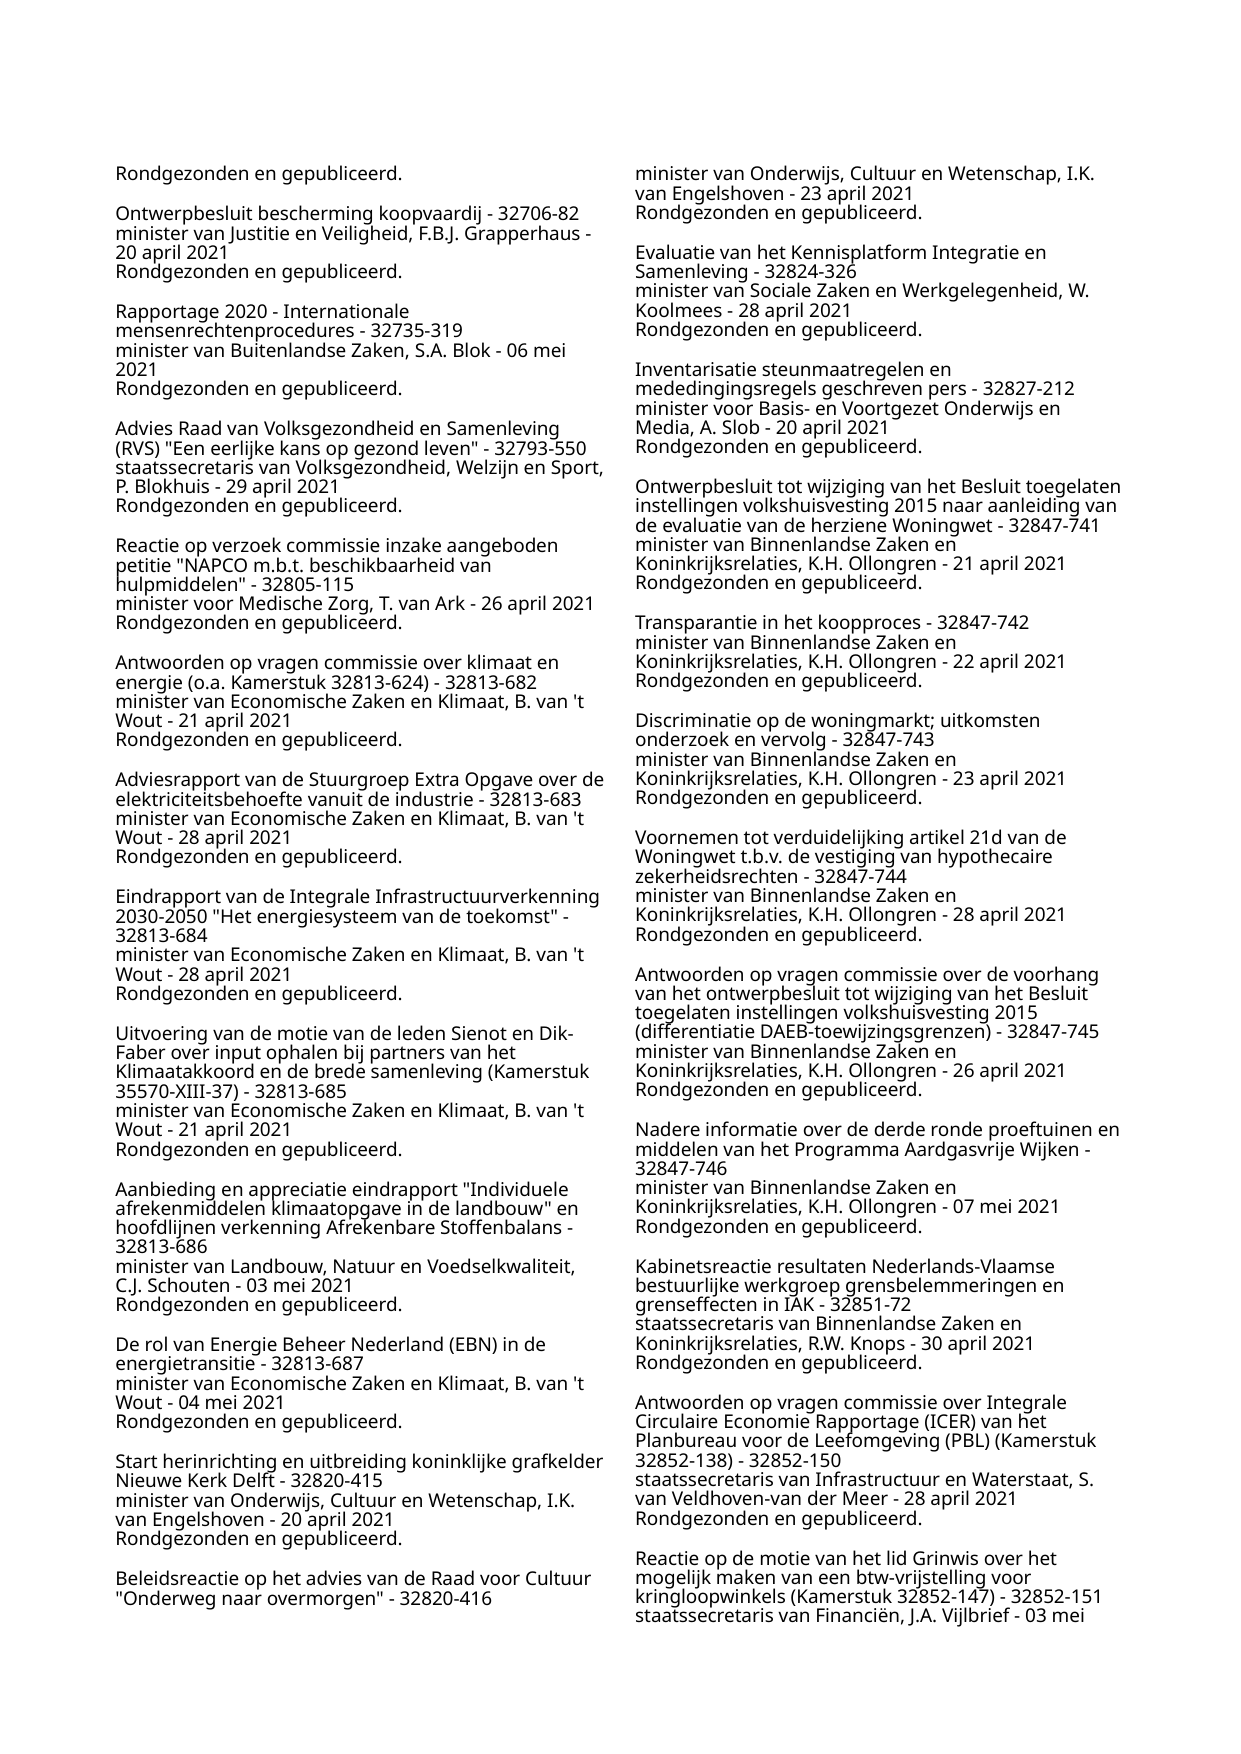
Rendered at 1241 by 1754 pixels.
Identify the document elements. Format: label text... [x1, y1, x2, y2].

text Rondgezonden en gepubliceerd. [115, 985, 605, 1004]
text minister van Economische Zaken en Klimaat, B. van 't Wout - 21 april 2021 [115, 693, 605, 731]
text Rondgezonden en gepubliceerd. [635, 321, 1125, 340]
text Advies Raad van Volksgezondheid en Samenleving (RVS) "Een eerlijke kans op gezond leven" - 32793-550 [115, 420, 605, 459]
text Rondgezonden en gepubliceerd. [635, 204, 1125, 223]
text Voornemen tot verduidelijking artikel 21d van de Woningwet t.b.v. de vestiging van hypothecaire zekerheidsrechten - 32847-744 [635, 829, 1125, 887]
text Rondgezonden en gepubliceerd. [115, 497, 605, 517]
text Rondgezonden en gepubliceerd. [635, 926, 1125, 945]
text Antwoorden op vragen commissie over klimaat en energie (o.a. Kamerstuk 32813-624) - 32813-682 [115, 654, 605, 693]
text Rondgezonden en gepubliceerd. [115, 263, 605, 282]
text minister van Landbouw, Natuur en Voedselkwaliteit, C.J. Schouten - 03 mei 2021 [115, 1258, 605, 1296]
text Rondgezonden en gepubliceerd. [635, 438, 1125, 457]
text Adviesrapport van de Stuurgroep Extra Opgave over de elektriciteitsbehoefte vanuit de industrie - 32813-683 [115, 771, 605, 810]
text Rondgezonden en gepubliceerd. [635, 1218, 1125, 1237]
text Uitvoering van de motie van de leden Sienot en Dik-Faber over input ophalen bij partners van het Klimaatakkoord en de brede samenleving (Kamerstuk 35570-XIII-37) - 32813-685 [115, 1025, 605, 1102]
text minister voor Medische Zorg, T. van Ark - 26 april 2021 [115, 595, 605, 614]
text Rondgezonden en gepubliceerd. [635, 672, 1125, 691]
text minister van Binnenlandse Zaken en Koninkrijksrelaties, K.H. Ollongren - 07 mei 2021 [635, 1179, 1125, 1218]
text Start herinrichting en uitbreiding koninklijke grafkelder Nieuwe Kerk Delft - 32820-415 [115, 1453, 605, 1492]
text minister van Justitie en Veiligheid, F.B.J. Grapperhaus - 20 april 2021 [115, 224, 605, 263]
text Rondgezonden en gepubliceerd. [635, 789, 1125, 808]
text minister van Economische Zaken en Klimaat, B. van 't Wout - 04 mei 2021 [115, 1375, 605, 1413]
text Rondgezonden en gepubliceerd. [635, 574, 1125, 594]
text De rol van Energie Beheer Nederland (EBN) in de energietransitie - 32813-687 [115, 1336, 605, 1375]
text Ontwerpbesluit tot wijziging van het Besluit toegelaten instellingen volkshuisvesting 2015 naar aanleiding van de evaluatie van de herziene Woningwet - 32847-741 [635, 478, 1125, 536]
text minister voor Basis- en Voortgezet Onderwijs en Media, A. Slob - 20 april 2021 [635, 399, 1125, 438]
text Kabinetsreactie resultaten Nederlands-Vlaamse bestuurlijke werkgroep grensbelemmeringen en grenseffecten in IAK - 32851-72 [635, 1258, 1125, 1315]
text minister van Economische Zaken en Klimaat, B. van 't Wout - 21 april 2021 [115, 1102, 605, 1141]
text staatssecretaris van Binnenlandse Zaken en Koninkrijksrelaties, R.W. Knops - 30 april 2021 [635, 1315, 1125, 1354]
text staatssecretaris van Volksgezondheid, Welzijn en Sport, P. Blokhuis - 29 april 2021 [115, 459, 605, 497]
text Reactie op de motie van het lid Grinwis over het mogelijk maken van een btw-vrijstelling voor kringloopwinkels (Kamerstuk 32852-147) - 32852-151 [635, 1549, 1125, 1607]
text Rondgezonden en gepubliceerd. [635, 1081, 1125, 1101]
text Transparantie in het koopproces - 32847-742 [635, 614, 1125, 634]
text Rondgezonden en gepubliceerd. [115, 1296, 605, 1315]
text Rondgezonden en gepubliceerd. [635, 1354, 1125, 1373]
text minister van Economische Zaken en Klimaat, B. van 't Wout - 28 april 2021 [115, 810, 605, 848]
text Rapportage 2020 - Internationale mensenrechtenprocedures - 32735-319 [115, 303, 605, 342]
text minister van Economische Zaken en Klimaat, B. van 't Wout - 28 april 2021 [115, 946, 605, 985]
text Discriminatie op de woningmarkt; uitkomsten onderzoek en vervolg - 32847-743 [635, 712, 1125, 751]
text Antwoorden op vragen commissie over Integrale Circulaire Economie Rapportage (ICER) van het Planbureau voor de Leefomgeving (PBL) (Kamerstuk 32852-138) - 32852-150 [635, 1394, 1125, 1471]
text Rondgezonden en gepubliceerd. [115, 614, 605, 634]
text minister van Binnenlandse Zaken en Koninkrijksrelaties, K.H. Ollongren - 23 april 2021 [635, 751, 1125, 789]
text staatssecretaris van Financiën, J.A. Vijlbrief - 03 mei [635, 1607, 1125, 1627]
text minister van Binnenlandse Zaken en Koninkrijksrelaties, K.H. Ollongren - 26 april 2021 [635, 1043, 1125, 1081]
text minister van Buitenlandse Zaken, S.A. Blok - 06 mei 2021 [115, 342, 605, 380]
text staatssecretaris van Infrastructuur en Waterstaat, S. van Veldhoven-van der Meer - 28 april 2021 [635, 1471, 1125, 1509]
text Rondgezonden en gepubliceerd. [115, 165, 605, 184]
text Beleidsreactie op het advies van de Raad voor Cultuur "Onderweg naar overmorgen" - 32820-416 [115, 1570, 605, 1609]
text minister van Onderwijs, Cultuur en Wetenschap, I.K. van Engelshoven - 20 april 2021 [115, 1492, 605, 1530]
text Nadere informatie over de derde ronde proeftuinen en middelen van het Programma Aardgasvrije Wijken - 32847-746 [635, 1121, 1125, 1179]
text Evaluatie van het Kennisplatform Integratie en Samenleving - 32824-326 [635, 244, 1125, 282]
text Eindrapport van de Integrale Infrastructuurverkenning 2030-2050 "Het energiesysteem van de toekomst" - 32813-684 [115, 888, 605, 946]
text Aanbieding en appreciatie eindrapport "Individuele afrekenmiddelen klimaatopgave in de landbouw" en hoofdlijnen verkenning Afrekenbare Stoffenbalans - 32813-686 [115, 1181, 605, 1258]
text Rondgezonden en gepubliceerd. [115, 380, 605, 399]
text minister van Binnenlandse Zaken en Koninkrijksrelaties, K.H. Ollongren - 21 april 2021 [635, 536, 1125, 574]
text Rondgezonden en gepubliceerd. [115, 1413, 605, 1432]
text Antwoorden op vragen commissie over de voorhang van het ontwerpbesluit tot wijziging van het Besluit toegelaten instellingen volkshuisvesting 2015 (differentiatie DAEB-toewijzingsgrenzen) - 32847-745 [635, 966, 1125, 1043]
text Rondgezonden en gepubliceerd. [635, 1509, 1125, 1529]
text Rondgezonden en gepubliceerd. [115, 1141, 605, 1160]
text minister van Binnenlandse Zaken en Koninkrijksrelaties, K.H. Ollongren - 28 april 2021 [635, 887, 1125, 926]
text Rondgezonden en gepubliceerd. [115, 1530, 605, 1549]
text Ontwerpbesluit bescherming koopvaardij - 32706-82 [115, 205, 605, 224]
text Rondgezonden en gepubliceerd. [115, 731, 605, 751]
text minister van Sociale Zaken en Werkgelegenheid, W. Koolmees - 28 april 2021 [635, 282, 1125, 321]
text Reactie op verzoek commissie inzake aangeboden petitie "NAPCO m.b.t. beschikbaarheid van hulpmiddelen" - 32805-115 [115, 537, 605, 595]
text Rondgezonden en gepubliceerd. [115, 848, 605, 868]
text minister van Onderwijs, Cultuur en Wetenschap, I.K. van Engelshoven - 23 april 2021 [635, 165, 1125, 204]
text Inventarisatie steunmaatregelen en mededingingsregels geschreven pers - 32827-212 [635, 361, 1125, 399]
text minister van Binnenlandse Zaken en Koninkrijksrelaties, K.H. Ollongren - 22 april 2021 [635, 634, 1125, 672]
